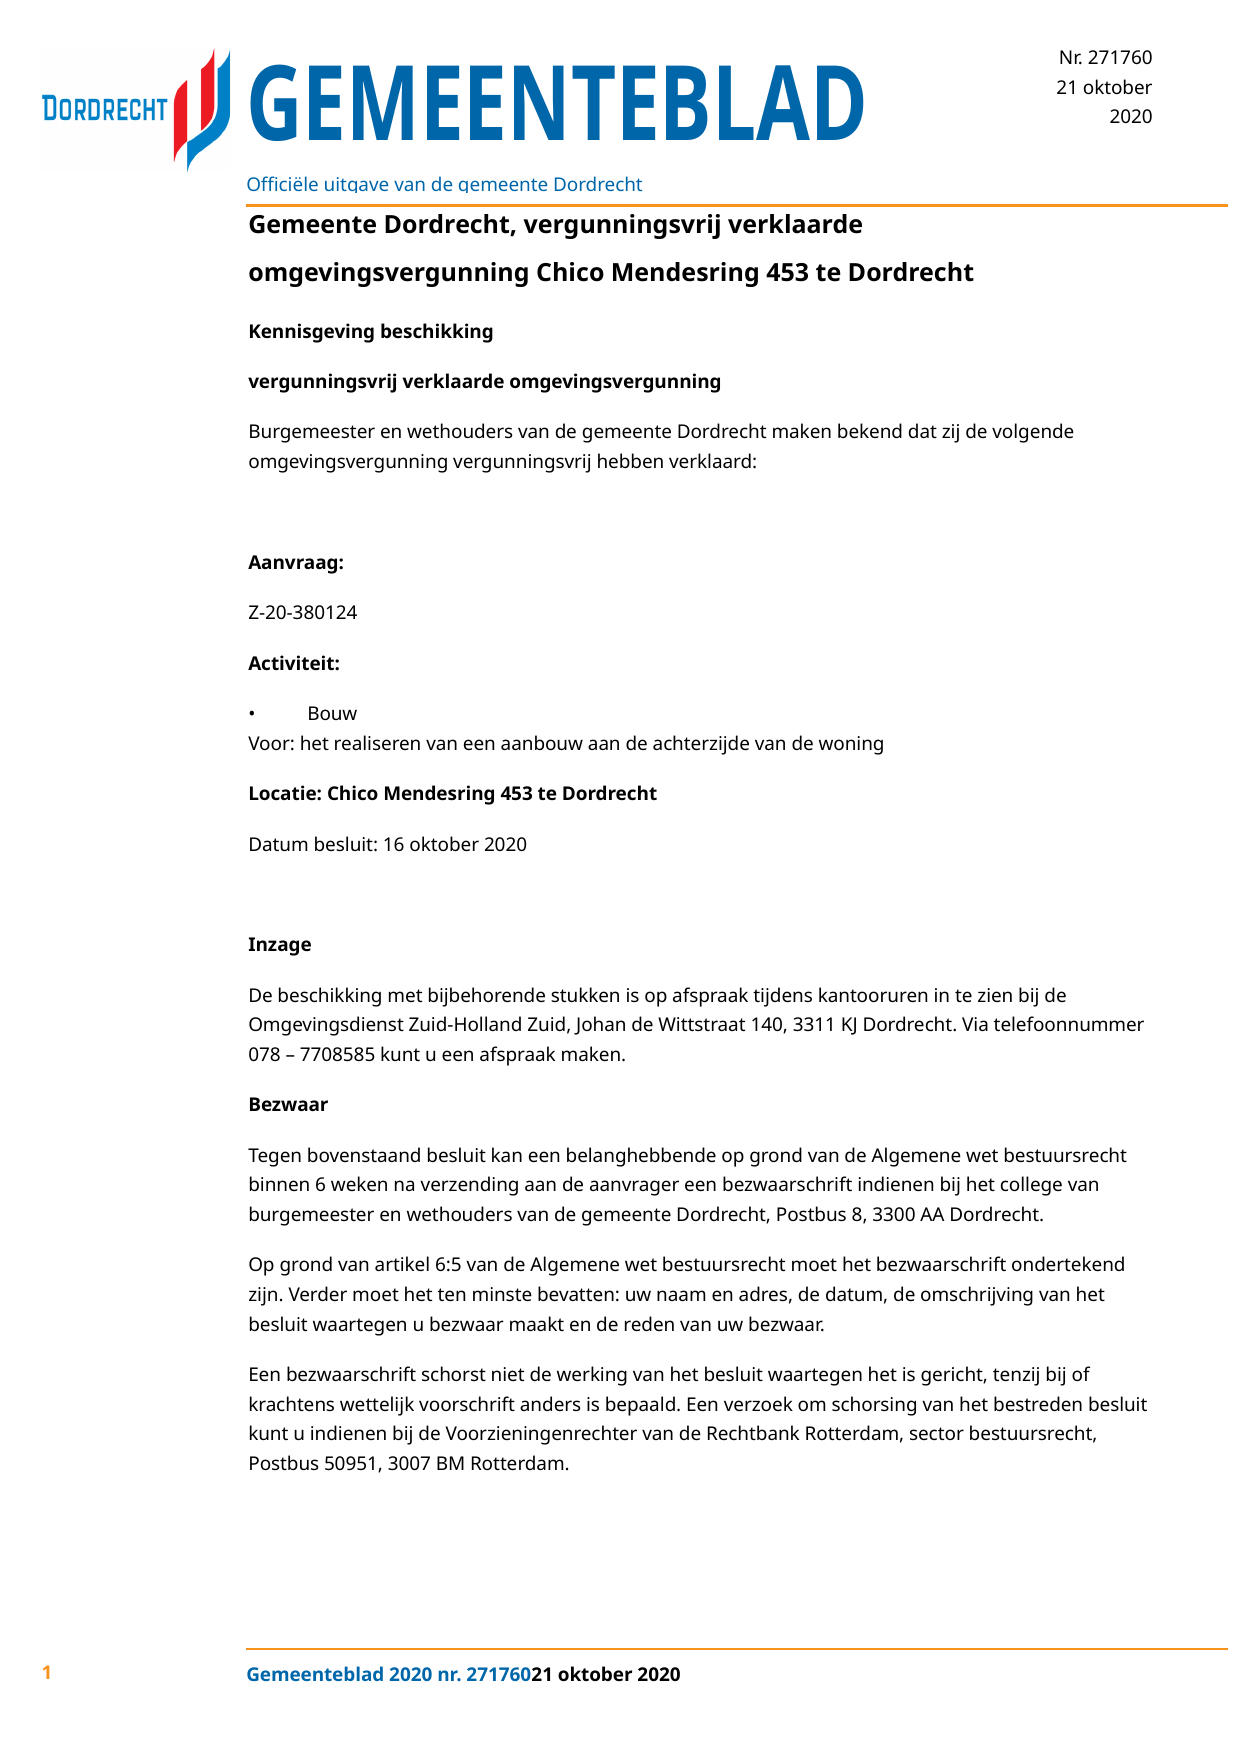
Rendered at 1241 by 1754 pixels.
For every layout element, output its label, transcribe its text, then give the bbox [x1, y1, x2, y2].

text Kennisgeving beschikking [248, 318, 1152, 344]
text De beschikking met bijbehorende stukken is op afspraak tijdens kantooruren in te zien bij de Omgevingsdienst Zuid-Holland Zuid, Johan de Wittstraat 140, 3311 KJ Dordrecht. Via telefoonnummer 078 – 7708585 kunt u een afspraak maken. [248, 982, 1152, 1067]
text Voor: het realiseren van een aanbouw aan de achterzijde van de woning [248, 730, 1152, 756]
text Aanvraag: [248, 549, 1152, 575]
text Tegen bovenstaand besluit kan een belanghebbende op grond van de Algemene wet bestuursrecht binnen 6 weken na verzending aan de aanvrager een bezwaarschrift indienen bij het college van burgemeester en wethouders van de gemeente Dordrecht, Postbus 8, 3300 AA Dordrecht. [248, 1142, 1152, 1227]
list Bouw [248, 700, 1152, 726]
text Burgemeester en wethouders van de gemeente Dordrecht maken bekend dat zij de volgende omgevingsvergunning vergunningsvrij hebben verklaard: [248, 419, 1152, 474]
text Inzage [248, 932, 1152, 957]
text Een bezwaarschrift schorst niet de werking van het besluit waartegen het is gericht, tenzij bij of krachtens wettelijk voorschrift anders is bepaald. Een verzoek om schorsing van het bestreden besluit kunt u indienen bij de Voorzieningenrechter van de Rechtbank Rotterdam, sector bestuursrecht, Postbus 50951, 3007 BM Rotterdam. [248, 1361, 1152, 1476]
text Z-20-380124 [248, 599, 1152, 625]
text Gemeente Dordrecht, vergunningsvrij verklaarde omgevingsvergunning Chico Mendesring 453 te Dordrecht [248, 207, 1152, 288]
text Op grond van artikel 6:5 van de Algemene wet bestuursrecht moet het bezwaarschrift ondertekend zijn. Verder moet het ten minste bevatten: uw naam en adres, de datum, de omschrijving van het besluit waartegen u bezwaar maakt en de reden van uw bezwaar. [248, 1252, 1152, 1337]
text Locatie: Chico Mendesring 453 te Dordrecht [248, 780, 1152, 806]
picture [41, 47, 231, 172]
text Activiteit: [248, 650, 1152, 676]
text Bezwaar [248, 1092, 1152, 1117]
text vergunningsvrij verklaarde omgevingsvergunning [248, 368, 1152, 394]
text Datum besluit: 16 oktober 2020 [248, 831, 1152, 857]
